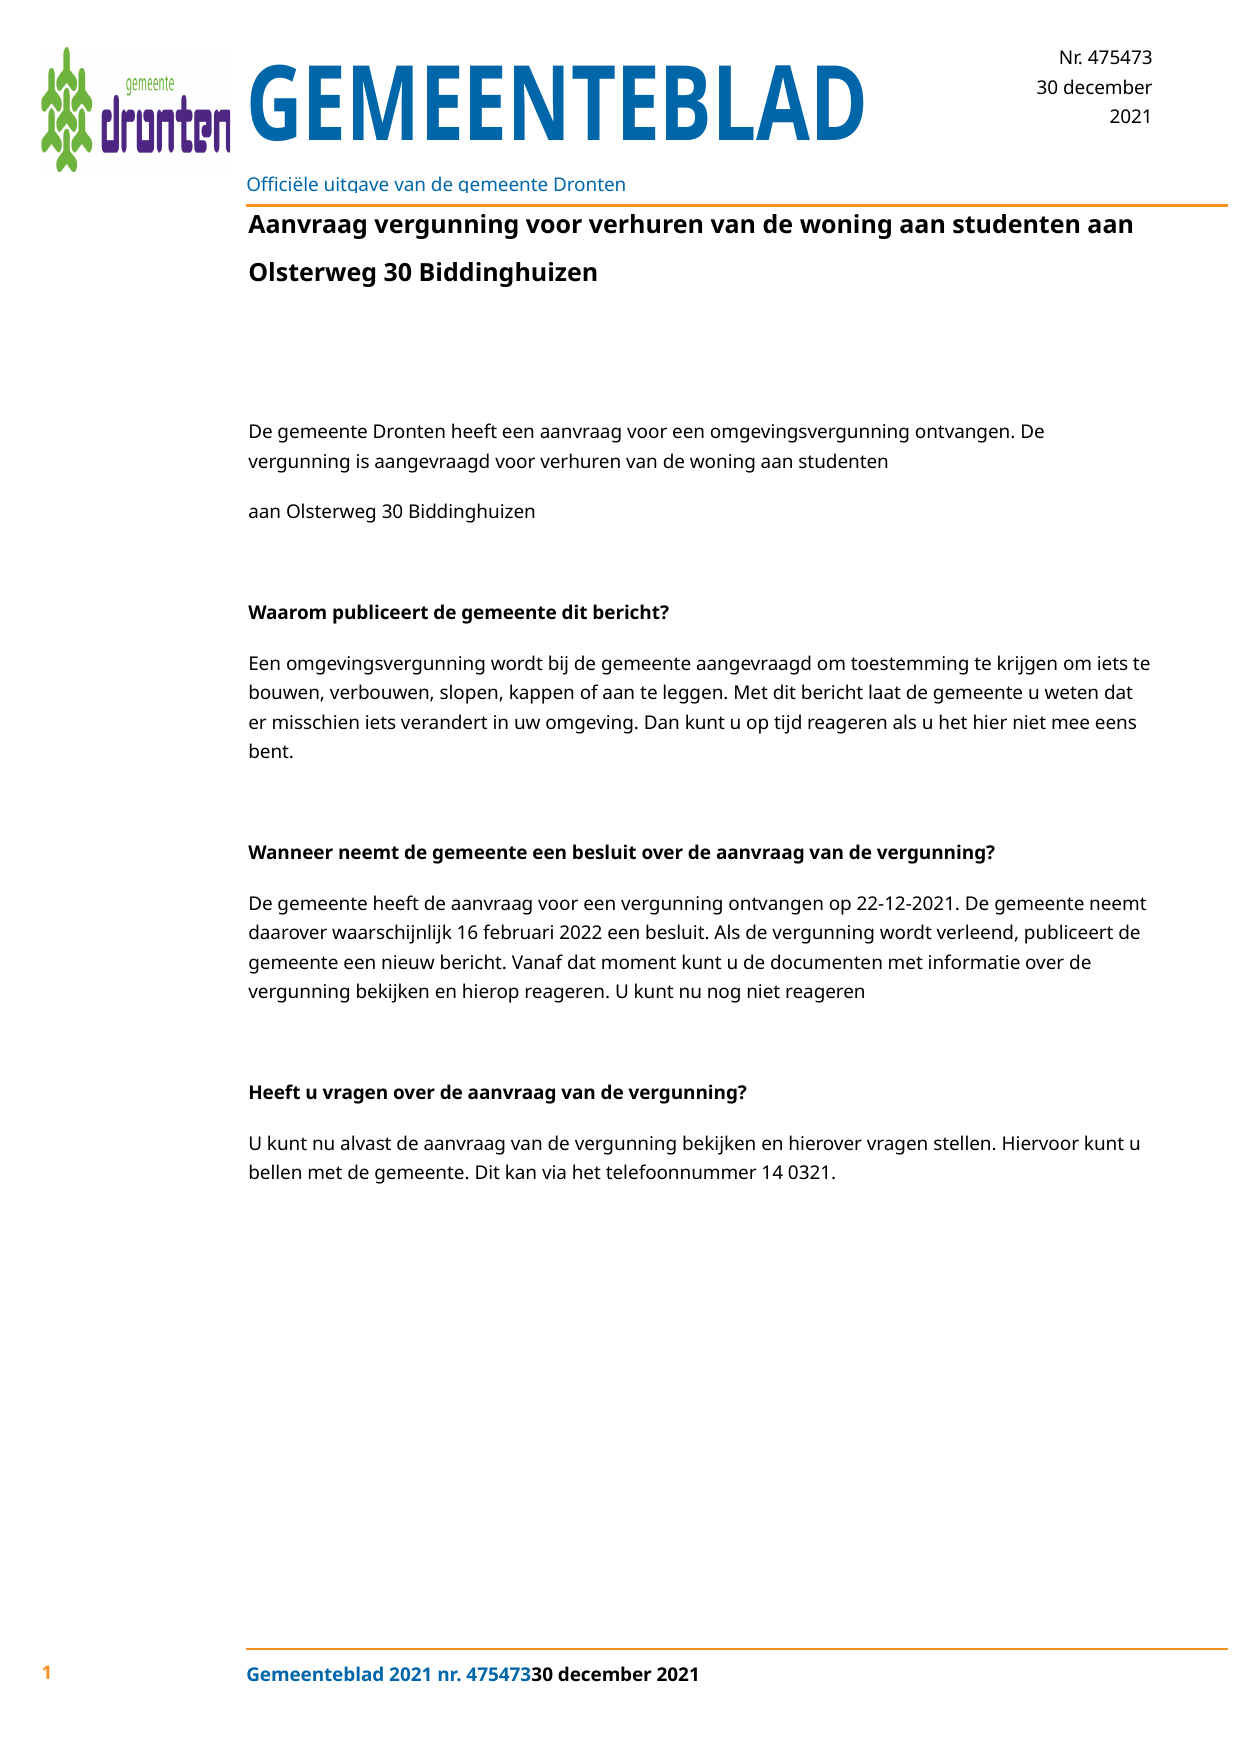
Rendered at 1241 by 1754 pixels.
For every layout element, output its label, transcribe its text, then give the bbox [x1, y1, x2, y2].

text Aanvraag vergunning voor verhuren van de woning aan studenten aan Olsterweg 30 Biddinghuizen [248, 207, 1152, 288]
text Wanneer neemt de gemeente een besluit over de aanvraag van de vergunning? [248, 839, 1152, 865]
text Een omgevingsvergunning wordt bij de gemeente aangevraagd om toestemming te krijgen om iets te bouwen, verbouwen, slopen, kappen of aan te leggen. Met dit bericht laat de gemeente u weten dat er misschien iets verandert in uw omgeving. Dan kunt u op tijd reageren als u het hier niet mee eens bent. [248, 650, 1152, 764]
text Heeft u vragen over de aanvraag van de vergunning? [248, 1079, 1152, 1105]
text aan Olsterweg 30 Biddinghuizen [248, 499, 1152, 524]
picture [41, 47, 231, 172]
text De gemeente Dronten heeft een aanvraag voor een omgevingsvergunning ontvangen. De vergunning is aangevraagd voor verhuren van de woning aan studenten [248, 419, 1152, 474]
text Waarom publiceert de gemeente dit bericht? [248, 599, 1152, 625]
text U kunt nu alvast de aanvraag van de vergunning bekijken en hierover vragen stellen. Hiervoor kunt u bellen met de gemeente. Dit kan via het telefoonnummer 14 0321. [248, 1130, 1152, 1185]
text De gemeente heeft de aanvraag voor een vergunning ontvangen op 22-12-2021. De gemeente neemt daarover waarschijnlijk 16 februari 2022 een besluit. Als de vergunning wordt verleend, publiceert de gemeente een nieuw bericht. Vanaf dat moment kunt u de documenten met informatie over de vergunning bekijken en hierop reageren. U kunt nu nog niet reageren [248, 890, 1152, 1004]
